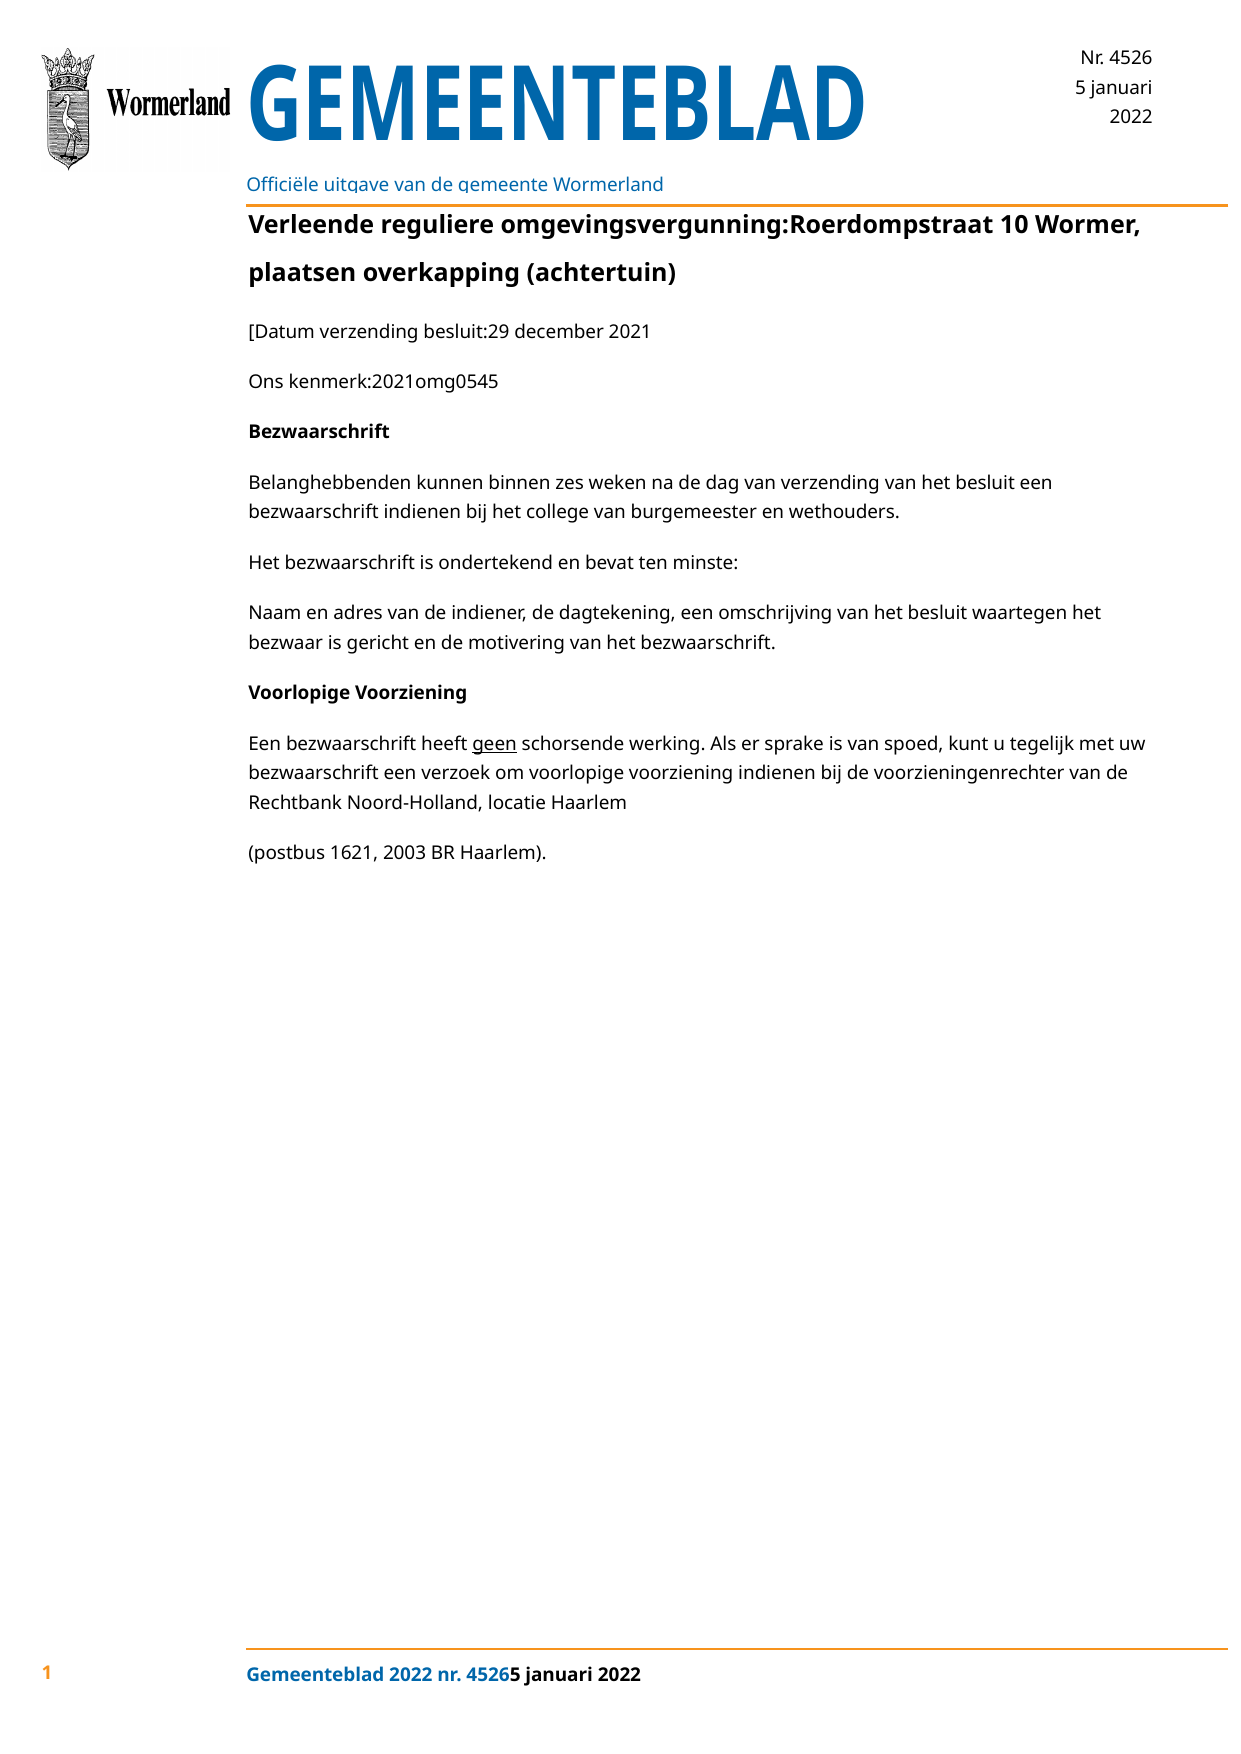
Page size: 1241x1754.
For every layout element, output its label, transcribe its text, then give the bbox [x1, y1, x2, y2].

text Bezwaarschrift [248, 419, 1152, 444]
text (postbus 1621, 2003 BR Haarlem). [248, 839, 1152, 865]
picture [41, 47, 231, 172]
text Naam en adres van de indiener, de dagtekening, een omschrijving van het besluit waartegen het bezwaar is gericht en de motivering van het bezwaarschrift. [248, 599, 1152, 655]
text Belanghebbenden kunnen binnen zes weken na de dag van verzending van het besluit een bezwaarschrift indienen bij het college van burgemeester en wethouders. [248, 469, 1152, 524]
text Het bezwaarschrift is ondertekend en bevat ten minste: [248, 549, 1152, 575]
text Ons kenmerk:2021omg0545 [248, 368, 1152, 394]
text [Datum verzending besluit:29 december 2021 [248, 318, 1152, 344]
text Een bezwaarschrift heeft geen schorsende werking. Als er sprake is van spoed, kunt u tegelijk met uw bezwaarschrift een verzoek om voorlopige voorziening indienen bij de voorzieningenrechter van de Rechtbank Noord-Holland, locatie Haarlem [248, 730, 1152, 815]
text Verleende reguliere omgevingsvergunning:Roerdompstraat 10 Wormer, plaatsen overkapping (achtertuin) [248, 207, 1152, 288]
text Voorlopige Voorziening [248, 679, 1152, 705]
